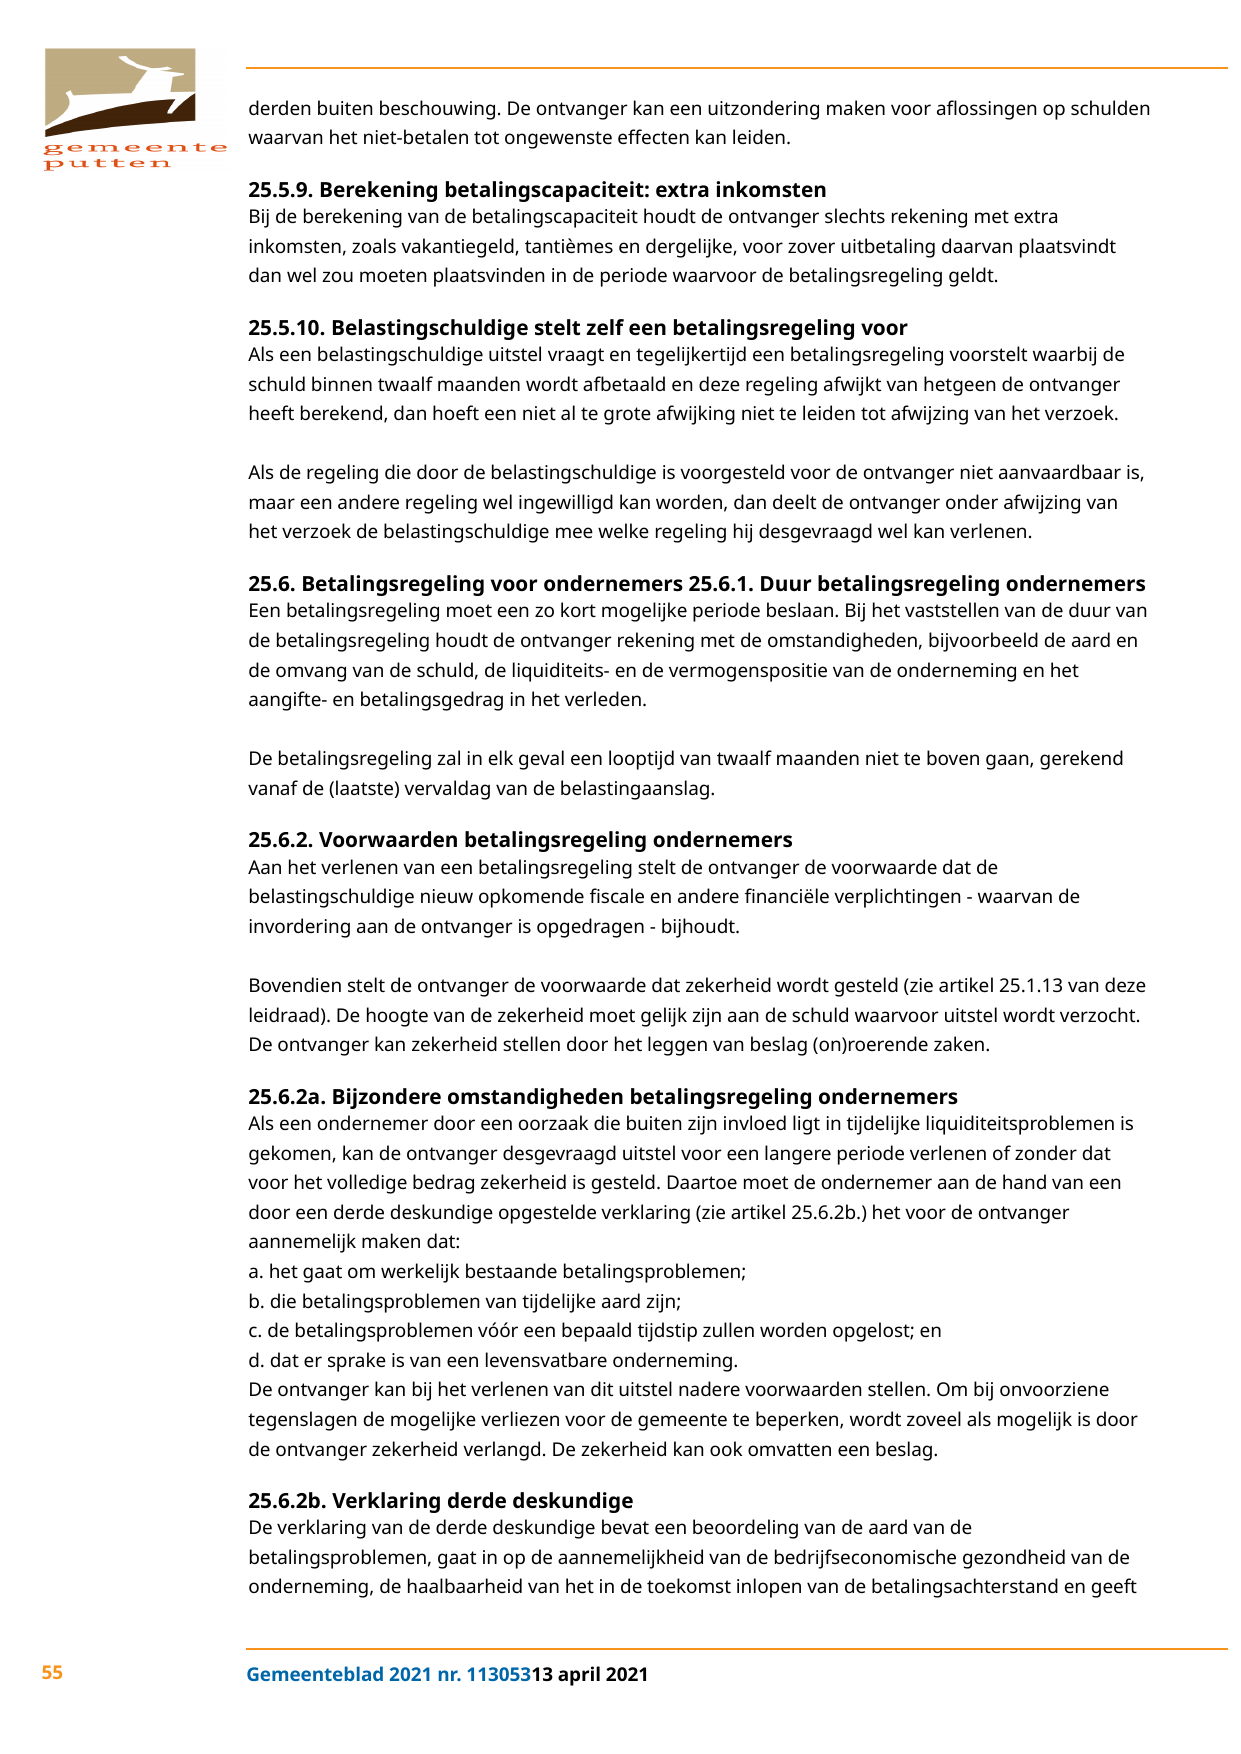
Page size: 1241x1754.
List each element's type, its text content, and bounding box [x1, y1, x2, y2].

text Bij de berekening van de betalingscapaciteit houdt de ontvanger slechts rekening met extra inkomsten, zoals vakantiegeld, tantièmes en dergelijke, voor zover uitbetaling daarvan plaatsvindt dan wel zou moeten plaatsvinden in de periode waarvoor de betalingsregeling geldt. [248, 203, 1152, 288]
text derden buiten beschouwing. De ontvanger kan een uitzondering maken voor aflossingen op schulden waarvan het niet-betalen tot ongewenste effecten kan leiden. [248, 95, 1152, 150]
text Een betalingsregeling moet een zo kort mogelijke periode beslaan. Bij het vaststellen van de duur van de betalingsregeling houdt de ontvanger rekening met de omstandigheden, bijvoorbeeld de aard en de omvang van de schuld, de liquiditeits- en de vermogenspositie van de onderneming en het aangifte- en betalingsgedrag in het verleden. [248, 598, 1152, 712]
text 25.6.2a. Bijzondere omstandigheden betalingsregeling ondernemers [248, 1082, 1152, 1110]
text 25.5.10. Belastingschuldige stelt zelf een betalingsregeling voor [248, 313, 1152, 341]
text d. dat er sprake is van een levensvatbare onderneming. [248, 1347, 1152, 1373]
text Als een ondernemer door een oorzaak die buiten zijn invloed ligt in tijdelijke liquiditeitsproblemen is gekomen, kan de ontvanger desgevraagd uitstel voor een langere periode verlenen of zonder dat voor het volledige bedrag zekerheid is gesteld. Daartoe moet de ondernemer aan de hand van een door een derde deskundige opgestelde verklaring (zie artikel 25.6.2b.) het voor de ontvanger aannemelijk maken dat: [248, 1110, 1152, 1254]
text De betalingsregeling zal in elk geval een looptijd van twaalf maanden niet te boven gaan, gerekend vanaf de (laatste) vervaldag van de belastingaanslag. [248, 746, 1152, 801]
text c. de betalingsproblemen vóór een bepaald tijdstip zullen worden opgelost; en [248, 1317, 1152, 1343]
text a. het gaat om werkelijk bestaande betalingsproblemen; [248, 1258, 1152, 1284]
text Bovendien stelt de ontvanger de voorwaarde dat zekerheid wordt gesteld (zie artikel 25.1.13 van deze leidraad). De hoogte van de zekerheid moet gelijk zijn aan de schuld waarvoor uitstel wordt verzocht. De ontvanger kan zekerheid stellen door het leggen van beslag (on)roerende zaken. [248, 972, 1152, 1057]
text 25.6.2b. Verklaring derde deskundige [248, 1486, 1152, 1514]
text De verklaring van de derde deskundige bevat een beoordeling van de aard van de betalingsproblemen, gaat in op de aannemelijkheid van de bedrijfseconomische gezondheid van de onderneming, de haalbaarheid van het in de toekomst inlopen van de betalingsachterstand en geeft [248, 1514, 1152, 1599]
text Als de regeling die door de belastingschuldige is voorgesteld voor de ontvanger niet aanvaardbaar is, maar een andere regeling wel ingewilligd kan worden, dan deelt de ontvanger onder afwijzing van het verzoek de belastingschuldige mee welke regeling hij desgevraagd wel kan verlenen. [248, 459, 1152, 544]
text 25.6.2. Voorwaarden betalingsregeling ondernemers [248, 826, 1152, 854]
text De ontvanger kan bij het verlenen van dit uitstel nadere voorwaarden stellen. Om bij onvoorziene tegenslagen de mogelijke verliezen voor de gemeente te beperken, wordt zoveel als mogelijk is door de ontvanger zekerheid verlangd. De zekerheid kan ook omvatten een beslag. [248, 1377, 1152, 1461]
text Aan het verlenen van een betalingsregeling stelt de ontvanger de voorwaarde dat de belastingschuldige nieuw opkomende fiscale en andere financiële verplichtingen - waarvan de invordering aan de ontvanger is opgedragen - bijhoudt. [248, 854, 1152, 939]
text Als een belastingschuldige uitstel vraagt en tegelijkertijd een betalingsregeling voorstelt waarbij de schuld binnen twaalf maanden wordt afbetaald en deze regeling afwijkt van hetgeen de ontvanger heeft berekend, dan hoeft een niet al te grote afwijking niet te leiden tot afwijzing van het verzoek. [248, 341, 1152, 426]
picture [41, 47, 231, 172]
text 25.5.9. Berekening betalingscapaciteit: extra inkomsten [248, 175, 1152, 203]
text b. die betalingsproblemen van tijdelijke aard zijn; [248, 1288, 1152, 1313]
text 25.6. Betalingsregeling voor ondernemers 25.6.1. Duur betalingsregeling ondernemers [248, 569, 1152, 598]
